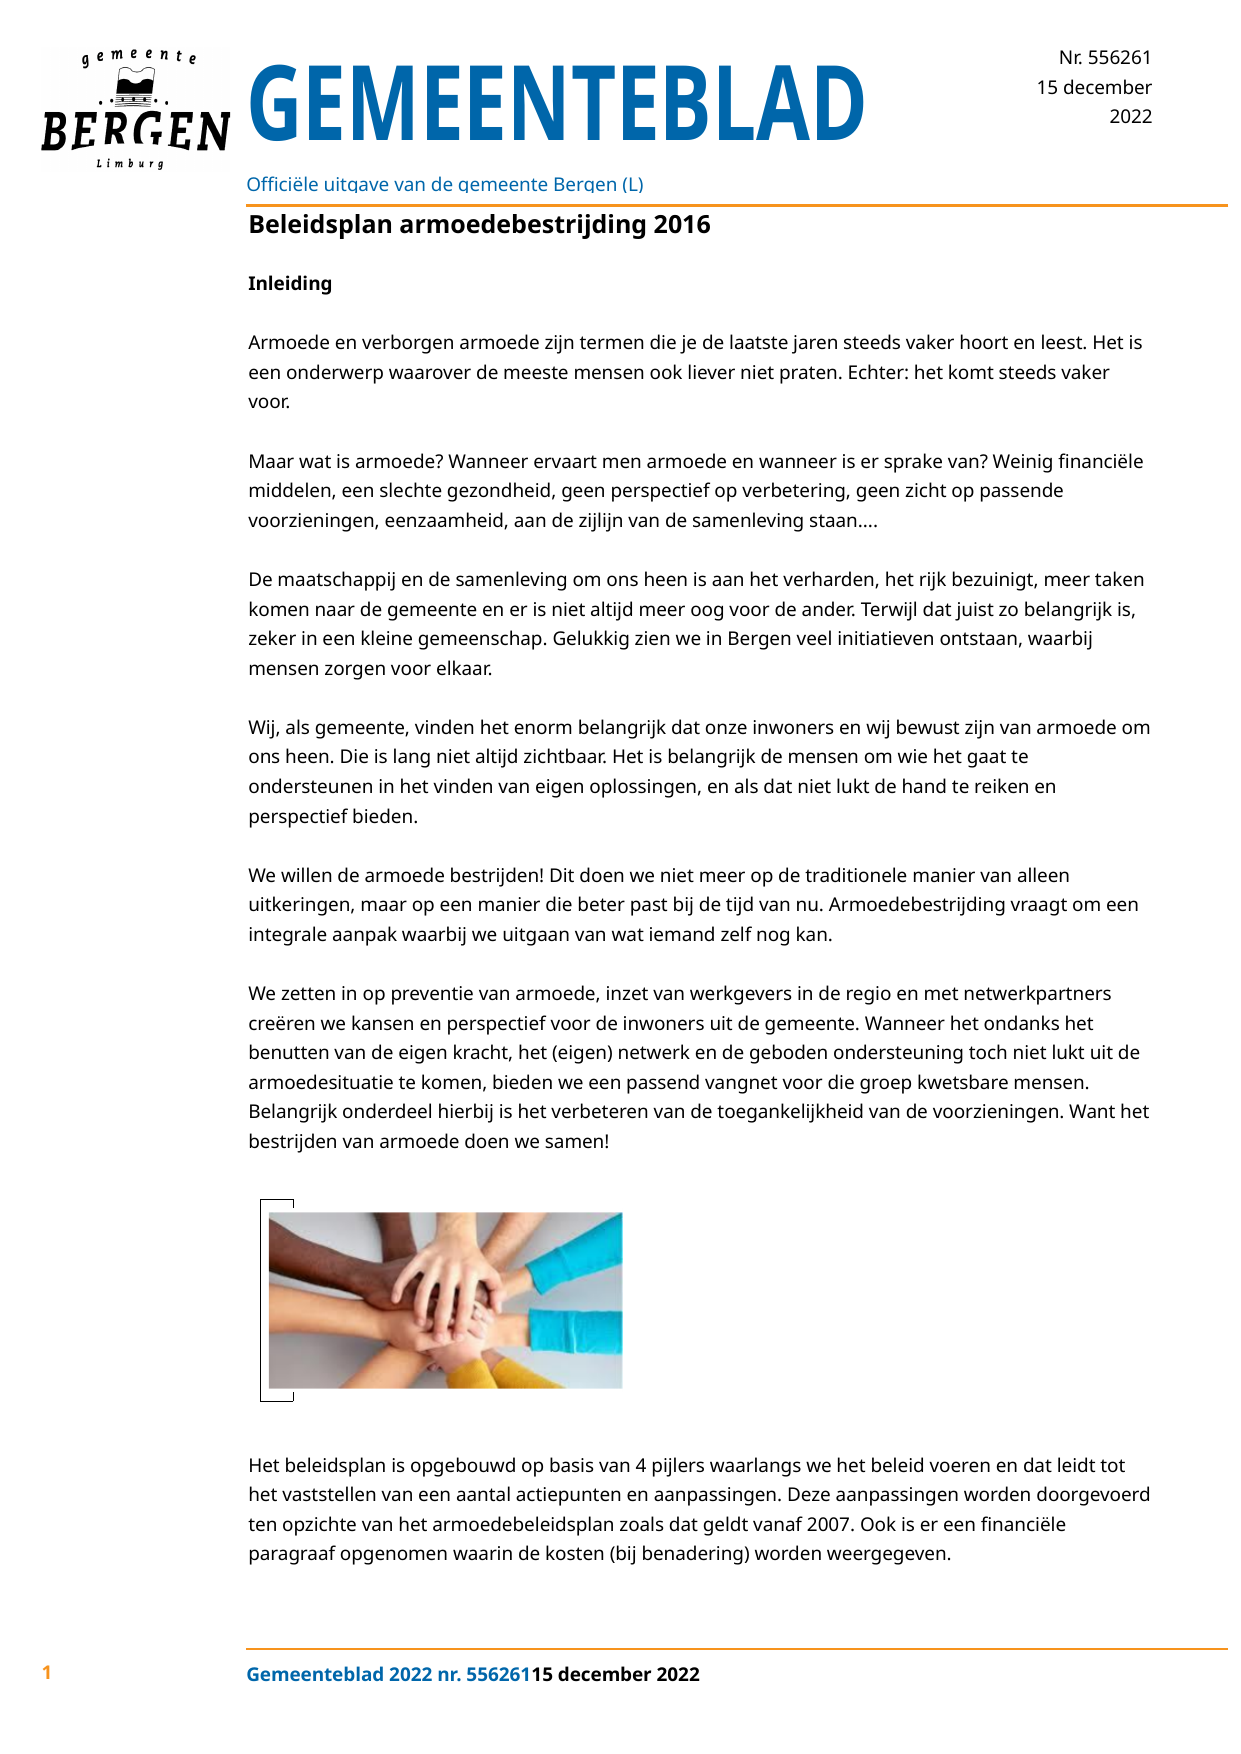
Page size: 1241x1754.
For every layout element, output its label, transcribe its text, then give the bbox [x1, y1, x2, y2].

text Inleiding [248, 270, 1152, 296]
text Beleidsplan armoedebestrijding 2016 [248, 207, 1152, 241]
text Maar wat is armoede? Wanneer ervaart men armoede en wanneer is er sprake van? Weinig financiële middelen, een slechte gezondheid, geen perspectief op verbetering, geen zicht op passende voorzieningen, eenzaamheid, aan de zijlijn van de samenleving staan.... [248, 448, 1152, 533]
text We zetten in op preventie van armoede, inzet van werkgevers in de regio en met netwerkpartners creëren we kansen en perspectief voor de inwoners uit de gemeente. Wanneer het ondanks het benutten van de eigen kracht, het (eigen) netwerk en de geboden ondersteuning toch niet lukt uit de armoedesituatie te komen, bieden we een passend vangnet voor die groep kwetsbare mensen. Belangrijk onderdeel hierbij is het verbeteren van de toegankelijkheid van de voorzieningen. Want het bestrijden van armoede doen we samen! [248, 980, 1152, 1154]
text Het beleidsplan is opgebouwd op basis van 4 pijlers waarlangs we het beleid voeren en dat leidt tot het vaststellen van een aantal actiepunten en aanpassingen. Deze aanpassingen worden doorgevoerd ten opzichte van het armoedebeleidsplan zoals dat geldt vanaf 2007. Ook is er een financiële paragraaf opgenomen waarin de kosten (bij benadering) worden weergegeven. [248, 1452, 1152, 1566]
text Armoede en verborgen armoede zijn termen die je de laatste jaren steeds vaker hoort en leest. Het is een onderwerp waarover de meeste mensen ook liever niet praten. Echter: het komt steeds vaker voor. [248, 329, 1152, 414]
text Wij, als gemeente, vinden het enorm belangrijk dat onze inwoners en wij bewust zijn van armoede om ons heen. Die is lang niet altijd zichtbaar. Het is belangrijk de mensen om wie het gaat te ondersteunen in het vinden van eigen oplossingen, en als dat niet lukt de hand te reiken en perspectief bieden. [248, 714, 1152, 828]
picture [41, 47, 231, 172]
text We willen de armoede bestrijden! Dit doen we niet meer op de traditionele manier van alleen uitkeringen, maar op een manier die beter past bij de tijd van nu. Armoedebestrijding vraagt om een integrale aanpak waarbij we uitgaan van wat iemand zelf nog kan. [248, 862, 1152, 947]
text De maatschappij en de samenleving om ons heen is aan het verharden, het rijk bezuinigt, meer taken komen naar de gemeente en er is niet altijd meer oog voor de ander. Terwijl dat juist zo belangrijk is, zeker in een kleine gemeenschap. Gelukkig zien we in Bergen veel initiatieven ontstaan, waarbij mensen zorgen voor elkaar. [248, 566, 1152, 681]
picture [268, 1208, 624, 1392]
